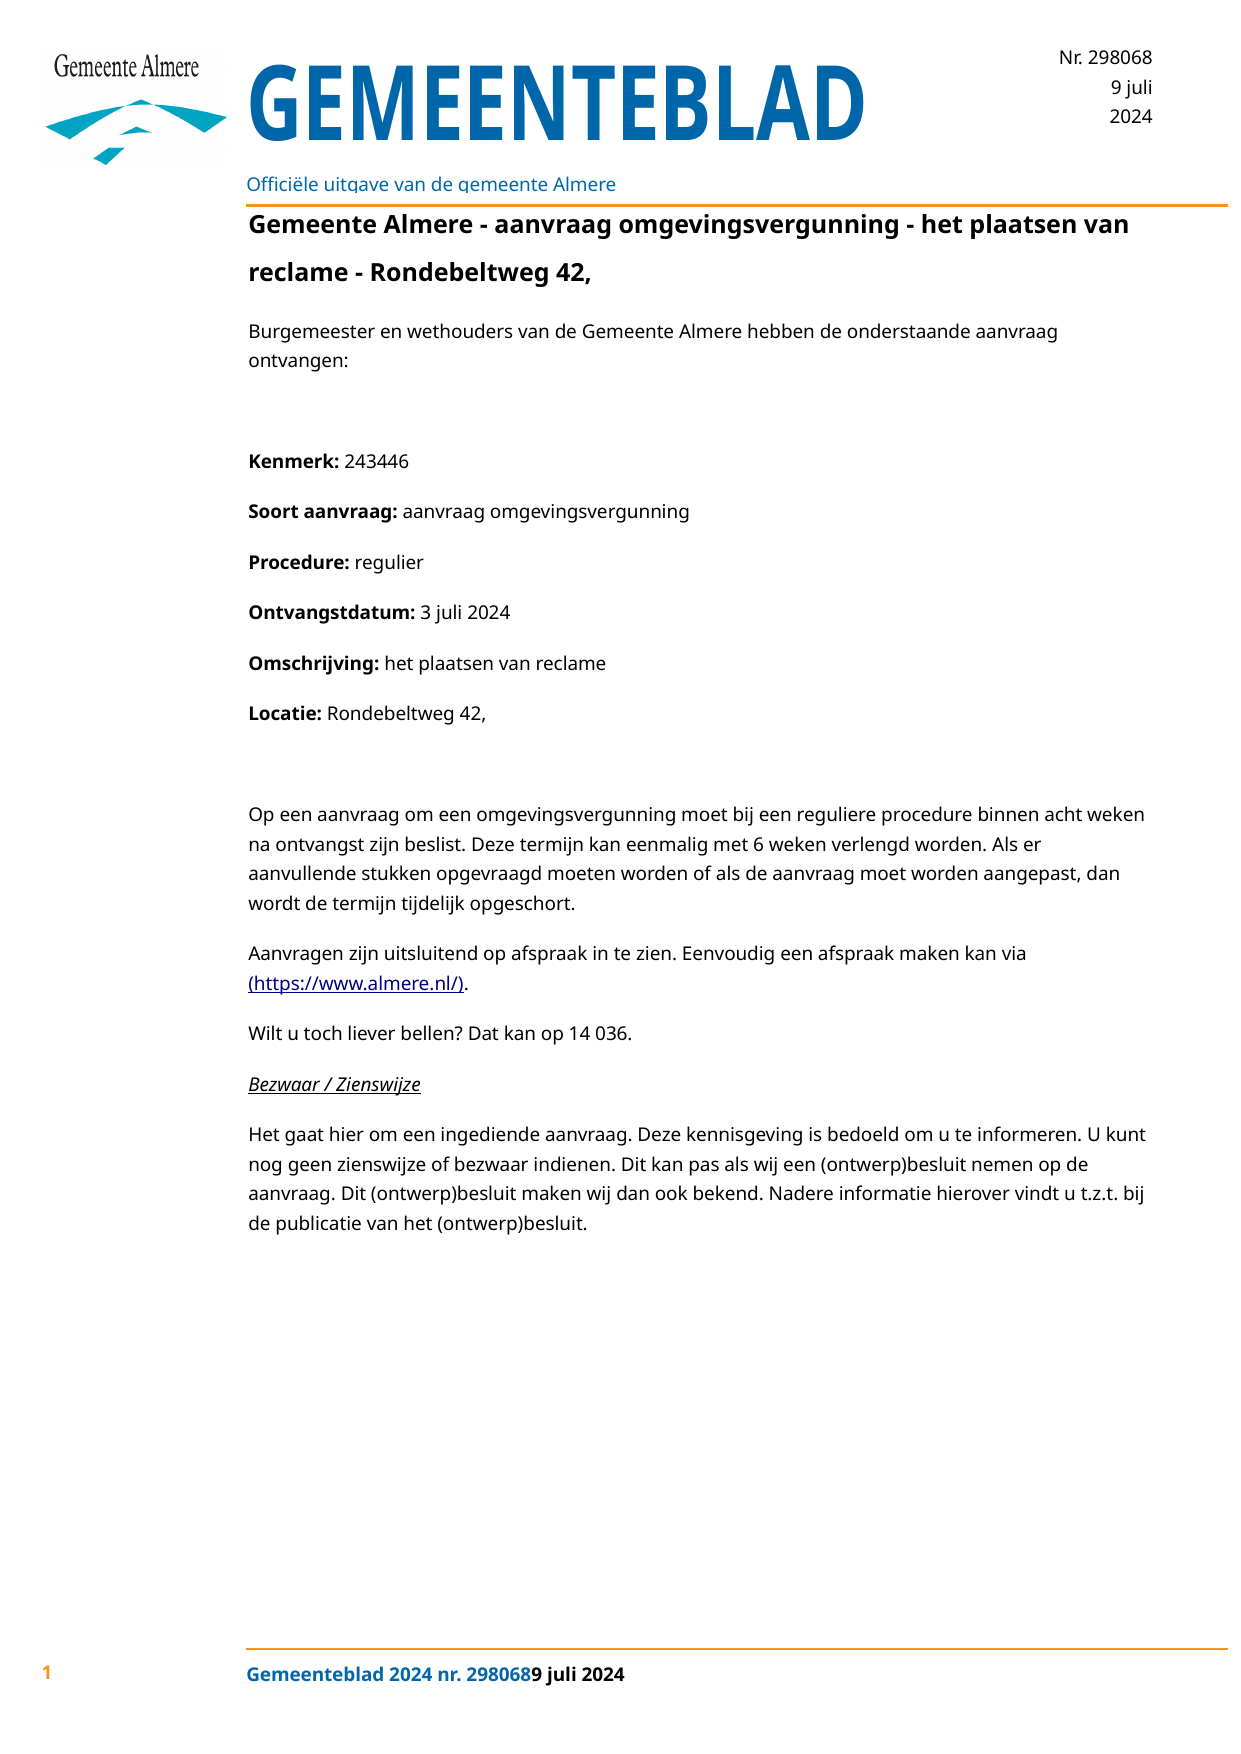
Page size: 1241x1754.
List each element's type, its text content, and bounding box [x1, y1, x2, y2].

text Omschrijving: het plaatsen van reclame [248, 650, 1152, 676]
text Gemeente Almere - aanvraag omgevingsvergunning - het plaatsen van reclame - Rondebeltweg 42, [248, 207, 1152, 288]
text Het gaat hier om een ingediende aanvraag. Deze kennisgeving is bedoeld om u te informeren. U kunt nog geen zienswijze of bezwaar indienen. Dit kan pas als wij een (ontwerp)besluit nemen op de aanvraag. Dit (ontwerp)besluit maken wij dan ook bekend. Nadere informatie hierover vindt u t.z.t. bij de publicatie van het (ontwerp)besluit. [248, 1121, 1152, 1236]
text Aanvragen zijn uitsluitend op afspraak in te zien. Eenvoudig een afspraak maken kan via (https://www.almere.nl/). [248, 940, 1152, 996]
text Bezwaar / Zienswijze [248, 1071, 1152, 1097]
text Wilt u toch liever bellen? Dat kan op 14 036. [248, 1020, 1152, 1046]
text Locatie: Rondebeltweg 42, [248, 700, 1152, 726]
text Kenmerk: 243446 [248, 448, 1152, 474]
text Burgemeester en wethouders van de Gemeente Almere hebben de onderstaande aanvraag ontvangen: [248, 318, 1152, 373]
picture [41, 47, 231, 172]
text Ontvangstdatum: 3 juli 2024 [248, 599, 1152, 625]
text Procedure: regulier [248, 549, 1152, 575]
text Op een aanvraag om een omgevingsvergunning moet bij een reguliere procedure binnen acht weken na ontvangst zijn beslist. Deze termijn kan eenmalig met 6 weken verlengd worden. Als er aanvullende stukken opgevraagd moeten worden of als de aanvraag moet worden aangepast, dan wordt de termijn tijdelijk opgeschort. [248, 801, 1152, 916]
text Soort aanvraag: aanvraag omgevingsvergunning [248, 499, 1152, 524]
